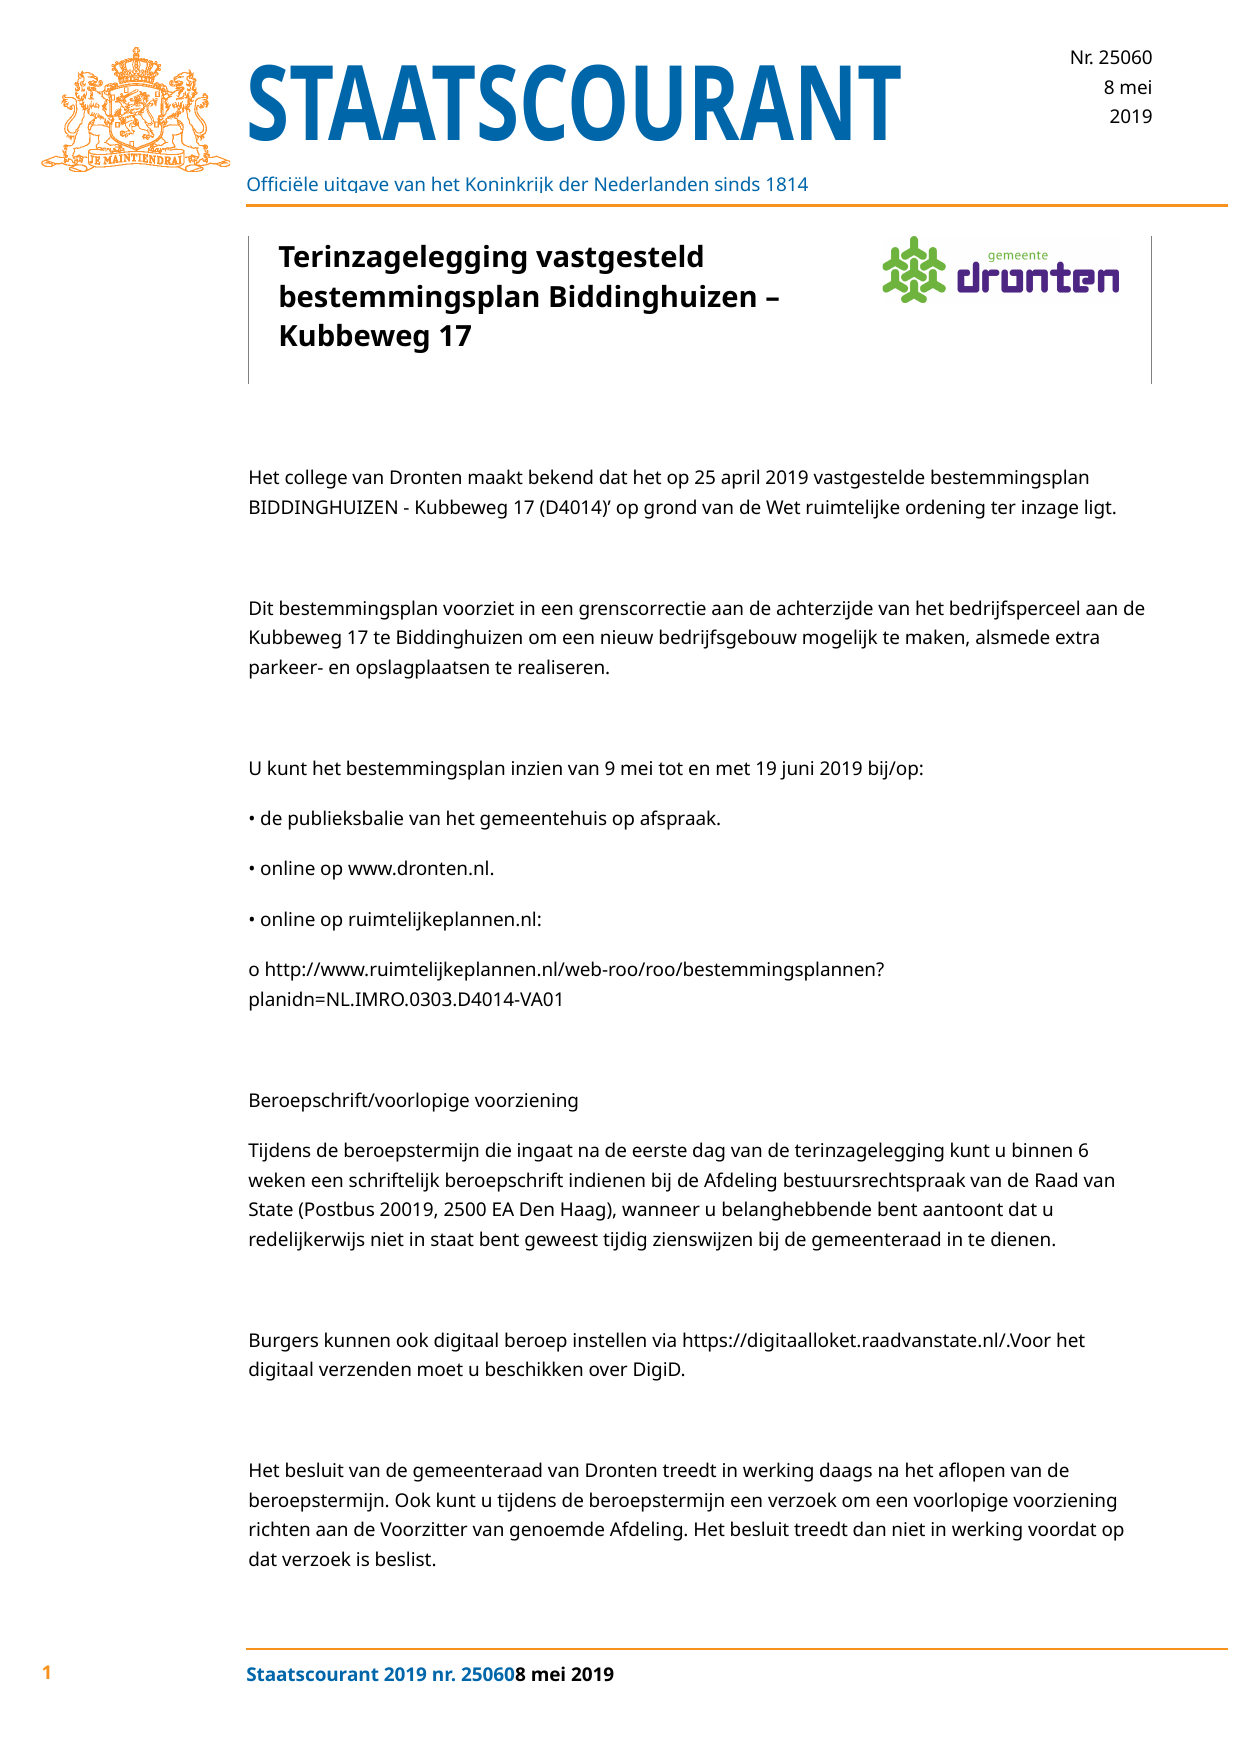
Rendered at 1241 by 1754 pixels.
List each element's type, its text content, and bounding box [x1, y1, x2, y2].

text Het besluit van de gemeenteraad van Dronten treedt in werking daags na het aflopen van de beroepstermijn. Ook kunt u tijdens de beroepstermijn een verzoek om een voorlopige voorziening richten aan de Voorzitter van genoemde Afdeling. Het besluit treedt dan niet in werking voordat op dat verzoek is beslist. [248, 1457, 1152, 1572]
text Tijdens de beroepstermijn die ingaat na de eerste dag van de terinzagelegging kunt u binnen 6 weken een schriftelijk beroepschrift indienen bij de Afdeling bestuursrechtspraak van de Raad van State (Postbus 20019, 2500 EA Den Haag), wanneer u belanghebbende bent aantoont dat u redelijkerwijs niet in staat bent geweest tijdig zienswijzen bij de gemeenteraad in te dienen. [248, 1137, 1152, 1252]
table_header [1119, 236, 1151, 302]
text o http://www.ruimtelijkeplannen.nl/web-roo/roo/bestemmingsplannen?planidn=NL.IMRO.0303.D4014-VA01 [248, 956, 1152, 1012]
text Het college van Dronten maakt bekend dat het op 25 april 2019 vastgestelde bestemmingsplan BIDDINGHUIZEN - Kubbeweg 17 (D4014)’ op grond van de Wet ruimtelijke ordening ter inzage ligt. [248, 464, 1152, 520]
table_header [850, 236, 882, 302]
picture [41, 47, 231, 172]
text • online op www.dronten.nl. [248, 856, 1152, 881]
text Burgers kunnen ook digitaal beroep instellen via https://digitaalloket.raadvanstate.nl/.Voor het digitaal verzenden moet u beschikken over DigiD. [248, 1327, 1152, 1382]
picture [882, 236, 1119, 303]
table_header [850, 303, 1151, 384]
text • de publieksbalie van het gemeentehuis op afspraak. [248, 805, 1152, 831]
table_header Terinzagelegging vastgesteld bestemmingsplan Biddinghuizen – Kubbeweg 17 [249, 236, 850, 384]
text • online op ruimtelijkeplannen.nl: [248, 906, 1152, 932]
text Dit bestemmingsplan voorziet in een grenscorrectie aan de achterzijde van het bedrijfsperceel aan de Kubbeweg 17 te Biddinghuizen om een nieuw bedrijfsgebouw mogelijk te maken, alsmede extra parkeer- en opslagplaatsen te realiseren. [248, 595, 1152, 680]
text Beroepschrift/voorlopige voorziening [248, 1087, 1152, 1113]
text U kunt het bestemmingsplan inzien van 9 mei tot en met 19 juni 2019 bij/op: [248, 755, 1152, 781]
